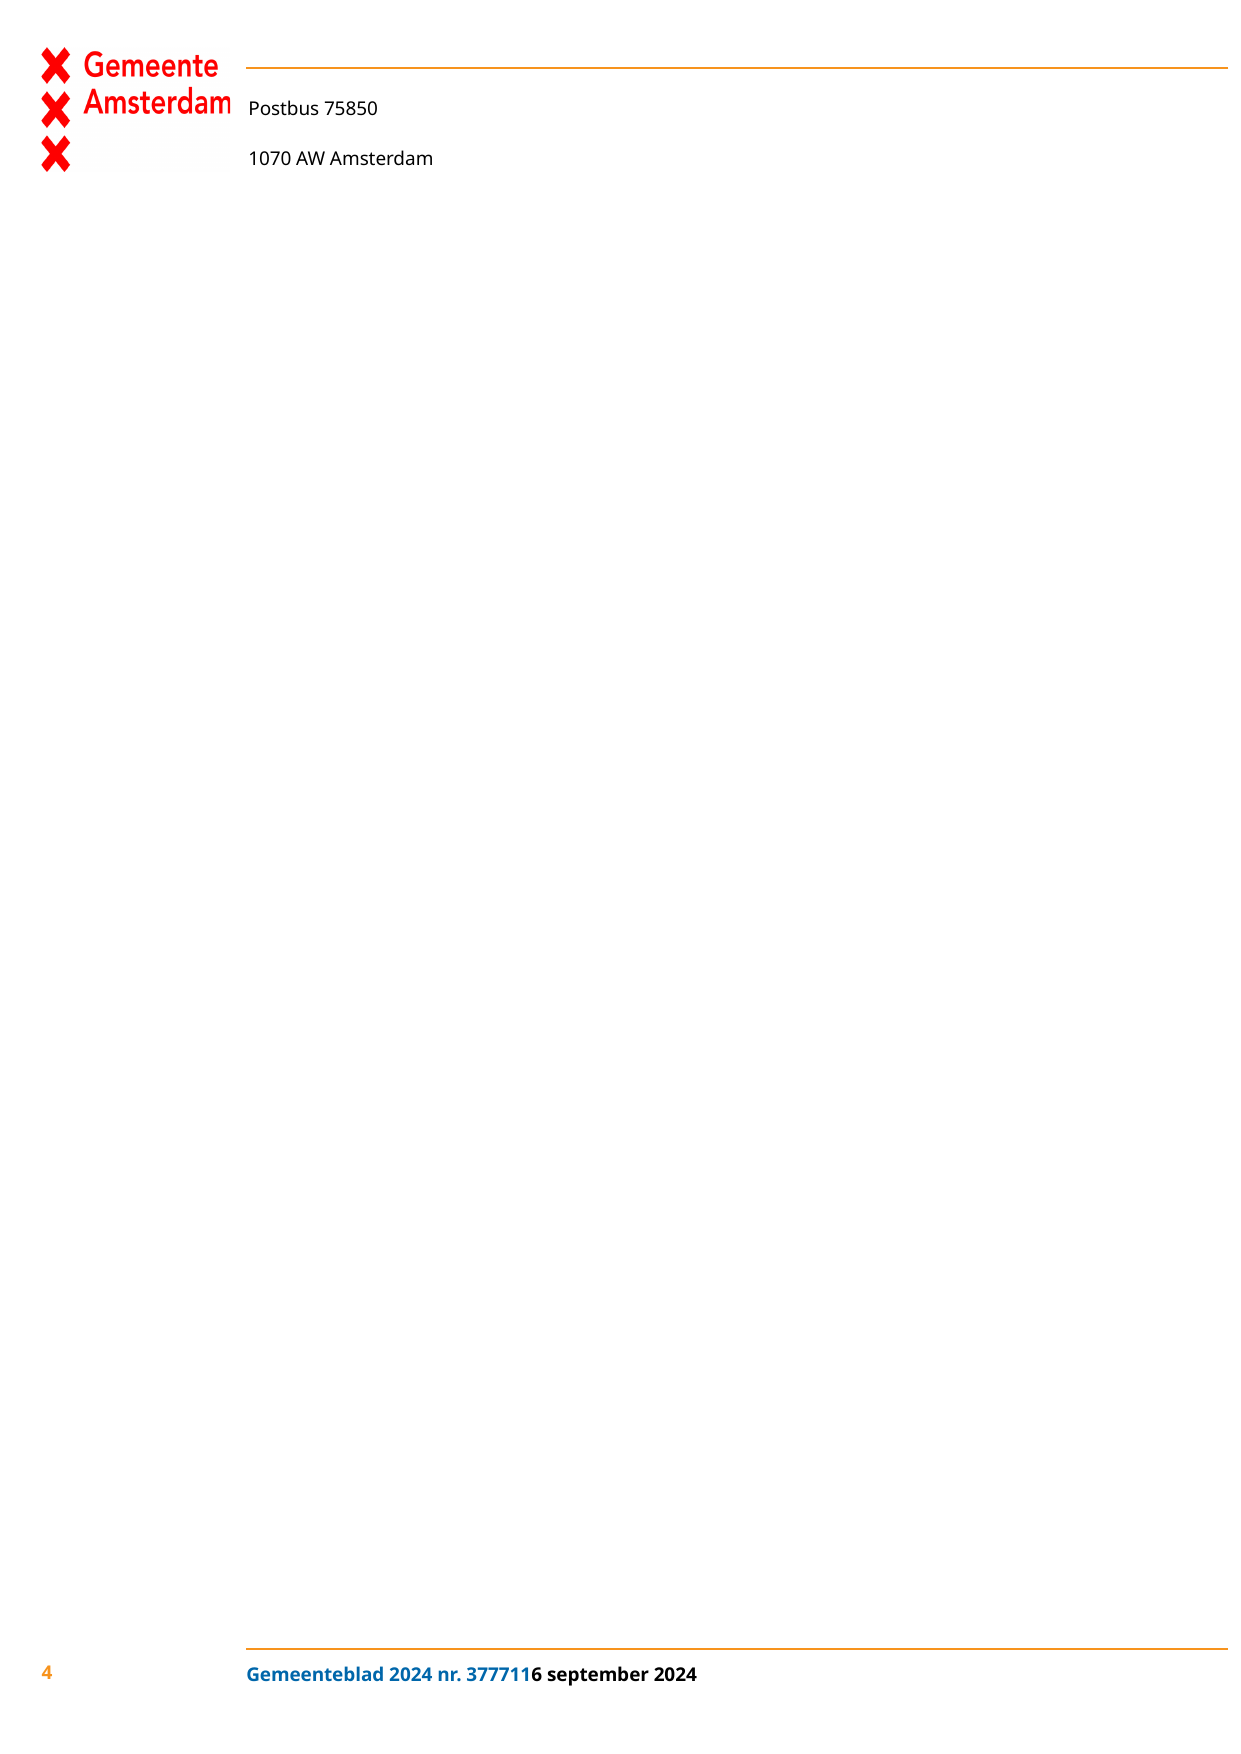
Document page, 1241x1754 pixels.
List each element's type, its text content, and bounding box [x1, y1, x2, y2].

picture [41, 47, 231, 172]
text Postbus 75850 [248, 95, 1152, 121]
text 1070 AW Amsterdam [248, 145, 1152, 171]
